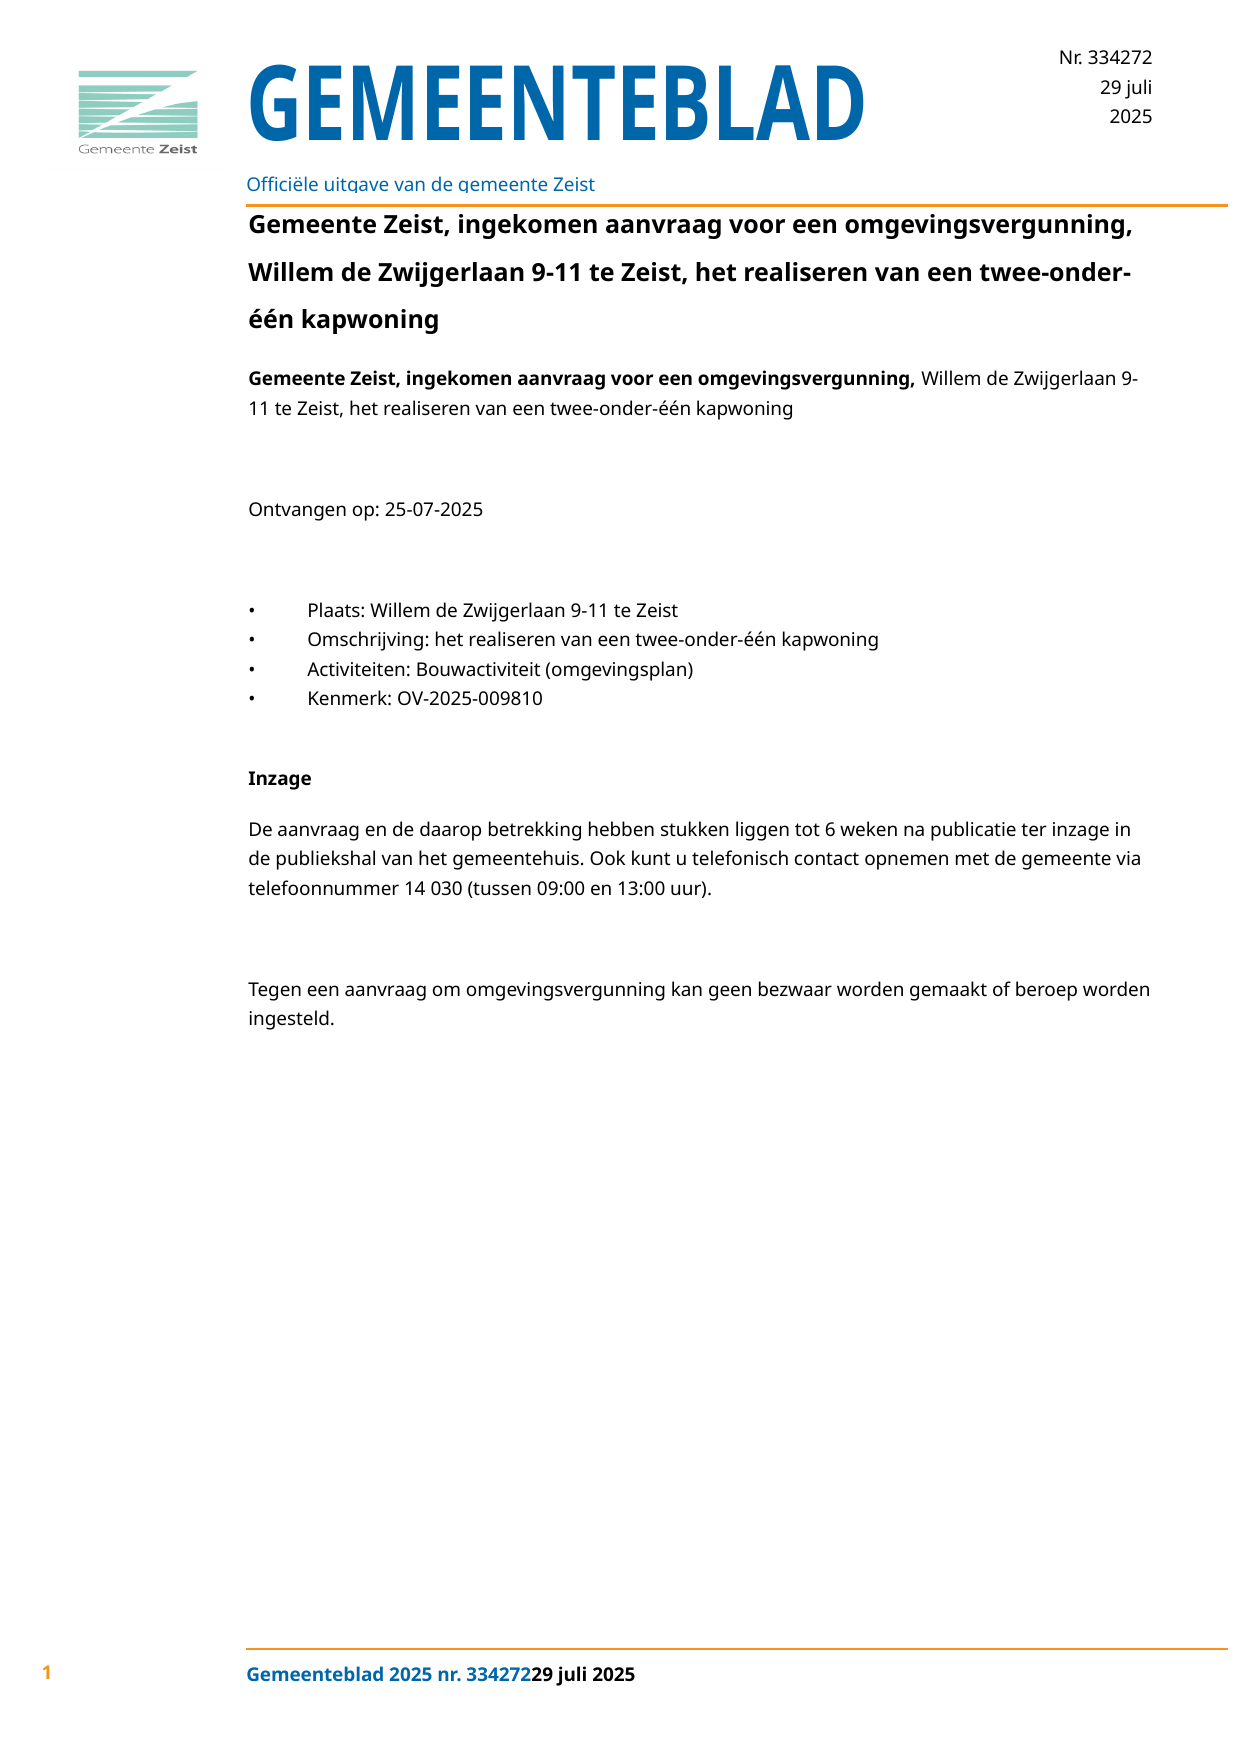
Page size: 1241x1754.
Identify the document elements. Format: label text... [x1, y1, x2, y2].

text Inzage [248, 766, 1152, 791]
text Ontvangen op: 25-07-2025 [248, 496, 1152, 522]
picture [41, 47, 231, 172]
text De aanvraag en de daarop betrekking hebben stukken liggen tot 6 weken na publicatie ter inzage in de publiekshal van het gemeentehuis. Ook kunt u telefonisch contact opnemen met de gemeente via telefoonnummer 14 030 (tussen 09:00 en 13:00 uur). [248, 816, 1152, 901]
text Gemeente Zeist, ingekomen aanvraag voor een omgevingsvergunning, Willem de Zwijgerlaan 9-11 te Zeist, het realiseren van een twee-onder-één kapwoning [248, 207, 1152, 336]
list Activiteiten: Bouwactiviteit (omgevingsplan) [248, 656, 1152, 682]
list Omschrijving: het realiseren van een twee-onder-één kapwoning [248, 626, 1152, 652]
text Tegen een aanvraag om omgevingsvergunning kan geen bezwaar worden gemaakt of beroep worden ingesteld. [248, 976, 1152, 1031]
text Gemeente Zeist, ingekomen aanvraag voor een omgevingsvergunning, Willem de Zwijgerlaan 9-11 te Zeist, het realiseren van een twee-onder-één kapwoning [248, 366, 1152, 421]
list Plaats: Willem de Zwijgerlaan 9-11 te Zeist [248, 597, 1152, 622]
list Kenmerk: OV-2025-009810 [248, 686, 1152, 711]
